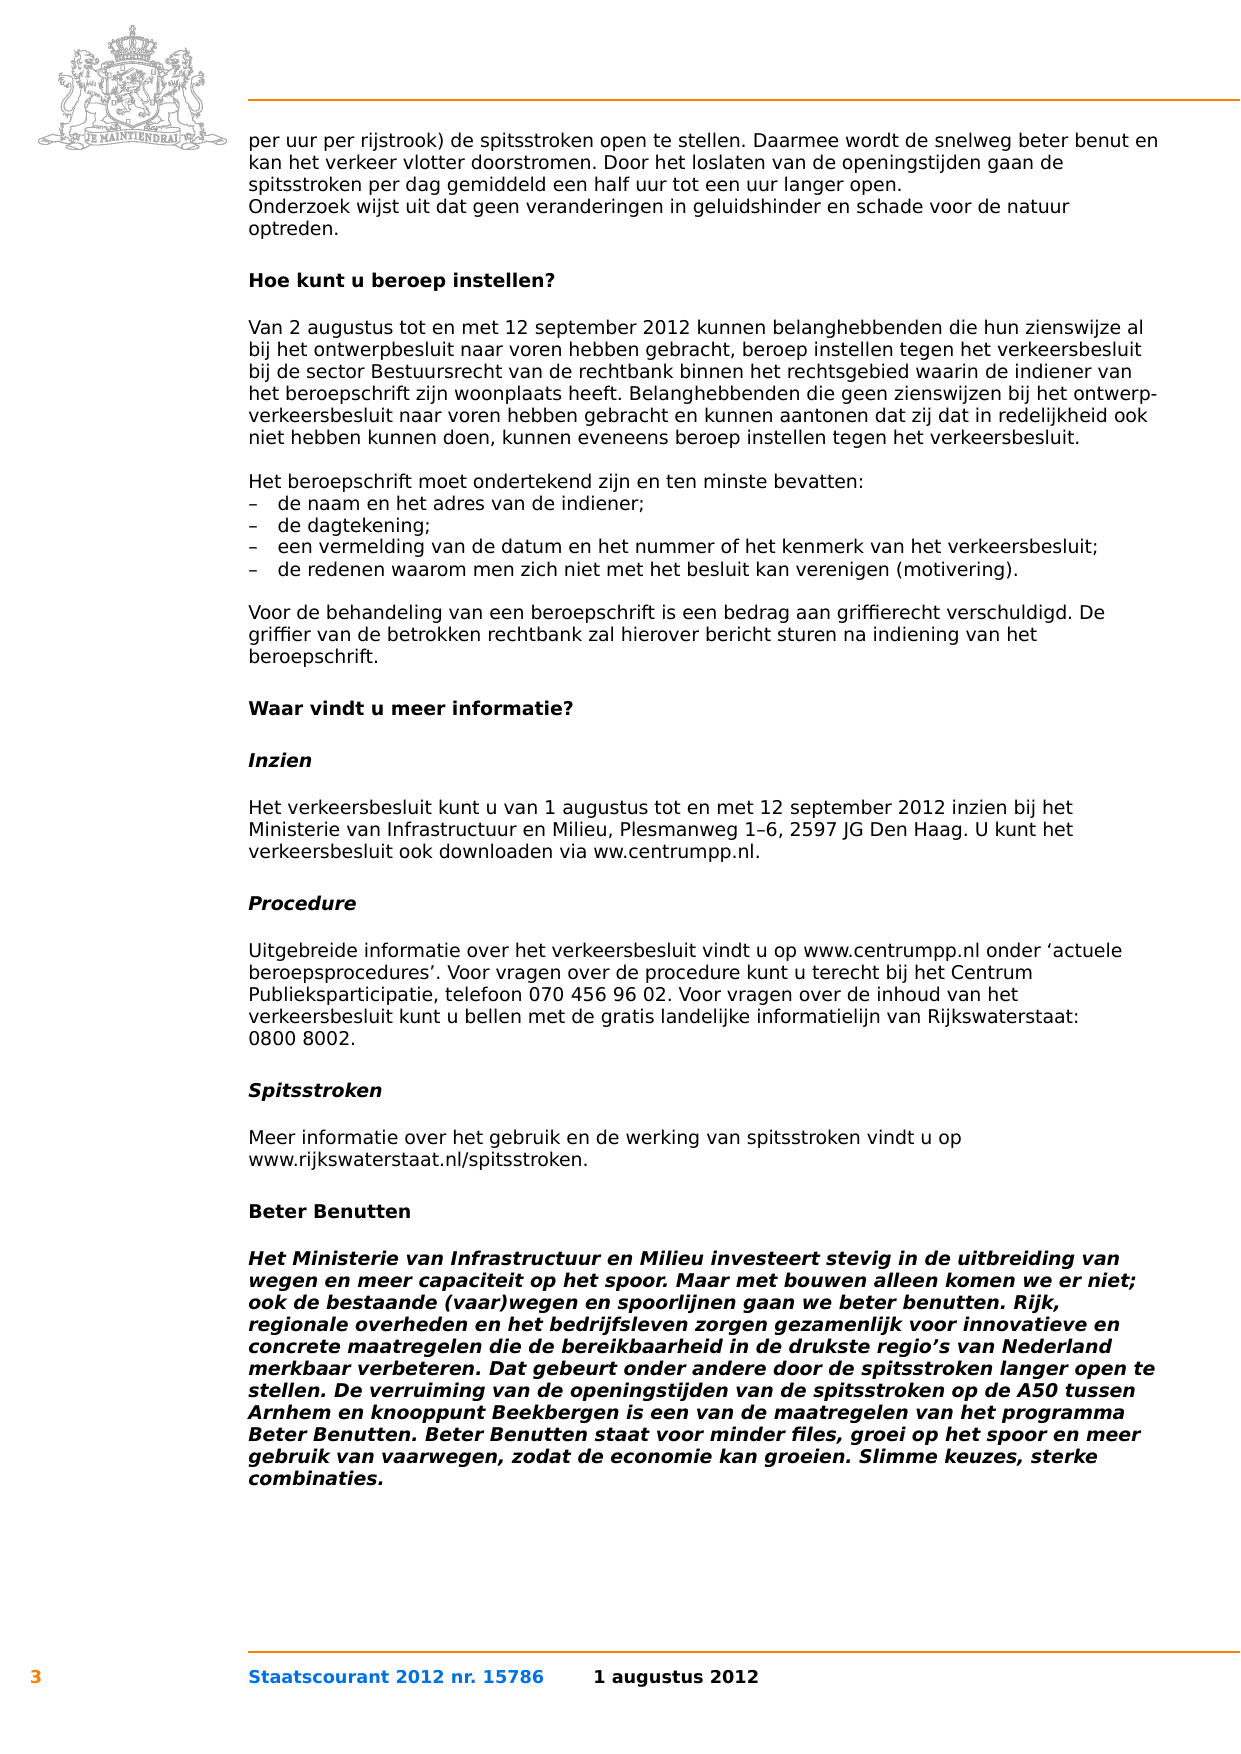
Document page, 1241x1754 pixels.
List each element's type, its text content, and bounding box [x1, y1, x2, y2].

text per uur per rijstrook) de spitsstroken open te stellen. Daarmee wordt de snelweg beter benut en kan het verkeer vlotter doorstromen. Door het loslaten van de openingstijden gaan de spitsstroken per dag gemiddeld een half uur tot een uur langer open. [248, 130, 1163, 196]
text Onderzoek wijst uit dat geen veranderingen in geluidshinder en schade voor de natuur optreden. [248, 196, 1163, 240]
text Het verkeersbesluit kunt u van 1 augustus tot en met 12 september 2012 inzien bij het Ministerie van Infrastructuur en Milieu, Plesmanweg 1–6, 2597 JG Den Haag. U kunt het verkeersbesluit ook downloaden via ww.centrumpp.nl. [248, 797, 1163, 863]
text – de naam en het adres van de indiener; [248, 492, 1163, 514]
subtitle Waar vindt u meer informatie? [248, 698, 1163, 720]
text Het Ministerie van Infrastructuur en Milieu investeert stevig in de uitbreiding van wegen en meer capaciteit op het spoor. Maar met bouwen alleen komen we er niet; ook de bestaande (vaar)wegen en spoorlijnen gaan we beter benutten. Rijk, regionale overheden en het bedrijfsleven zorgen gezamenlijk voor innovatieve en concrete maatregelen die de bereikbaarheid in de drukste regio’s van Nederland merkbaar verbeteren. Dat gebeurt onder andere door de spitsstroken langer open te stellen. De verruiming van de openingstijden van de spitsstroken op de A50 tussen Arnhem en knooppunt Beekbergen is een van de maatregelen van het programma Beter Benutten. Beter Benutten staat voor minder files, groei op het spoor en meer gebruik van vaarwegen, zodat de economie kan groeien. Slimme keuzes, sterke combinaties. [248, 1248, 1163, 1490]
text Uitgebreide informatie over het verkeersbesluit vindt u op www.centrumpp.nl onder ‘actuele beroepsprocedures’. Voor vragen over de procedure kunt u terecht bij het Centrum Publieksparticipatie, telefoon 070 456 96 02. Voor vragen over de inhoud van het verkeersbesluit kunt u bellen met de gratis landelijke informatielijn van Rijkswaterstaat: 0800 8002. [248, 940, 1163, 1050]
text Meer informatie over het gebruik en de werking van spitsstroken vindt u op www.rijkswaterstaat.nl/spitsstroken. [248, 1127, 1163, 1171]
subtitle Beter Benutten [248, 1201, 1163, 1223]
text Voor de behandeling van een beroepschrift is een bedrag aan griffierecht verschuldigd. De griffier van de betrokken rechtbank zal hierover bericht sturen na indiening van het beroepschrift. [248, 602, 1163, 668]
text – de dagtekening; [248, 514, 1163, 536]
subtitle Hoe kunt u beroep instellen? [248, 270, 1163, 292]
text – de redenen waarom men zich niet met het besluit kan verenigen (motivering). [248, 558, 1163, 580]
subtitle Spitsstroken [248, 1080, 1163, 1102]
text Van 2 augustus tot en met 12 september 2012 kunnen belanghebbenden die hun zienswijze al bij het ontwerpbesluit naar voren hebben gebracht, beroep instellen tegen het verkeersbesluit bij de sector Bestuursrecht van de rechtbank binnen het rechtsgebied waarin de indiener van het beroepschrift zijn woonplaats heeft. Belanghebbenden die geen zienswijzen bij het ontwerp-verkeersbesluit naar voren hebben gebracht en kunnen aantonen dat zij dat in redelijkheid ook niet hebben kunnen doen, kunnen eveneens beroep instellen tegen het verkeersbesluit. [248, 317, 1163, 449]
subtitle Inzien [248, 750, 1163, 772]
text – een vermelding van de datum en het nummer of het kenmerk van het verkeersbesluit; [248, 536, 1163, 558]
picture [38, 25, 227, 150]
text Het beroepschrift moet ondertekend zijn en ten minste bevatten: [248, 471, 1163, 492]
subtitle Procedure [248, 893, 1163, 915]
